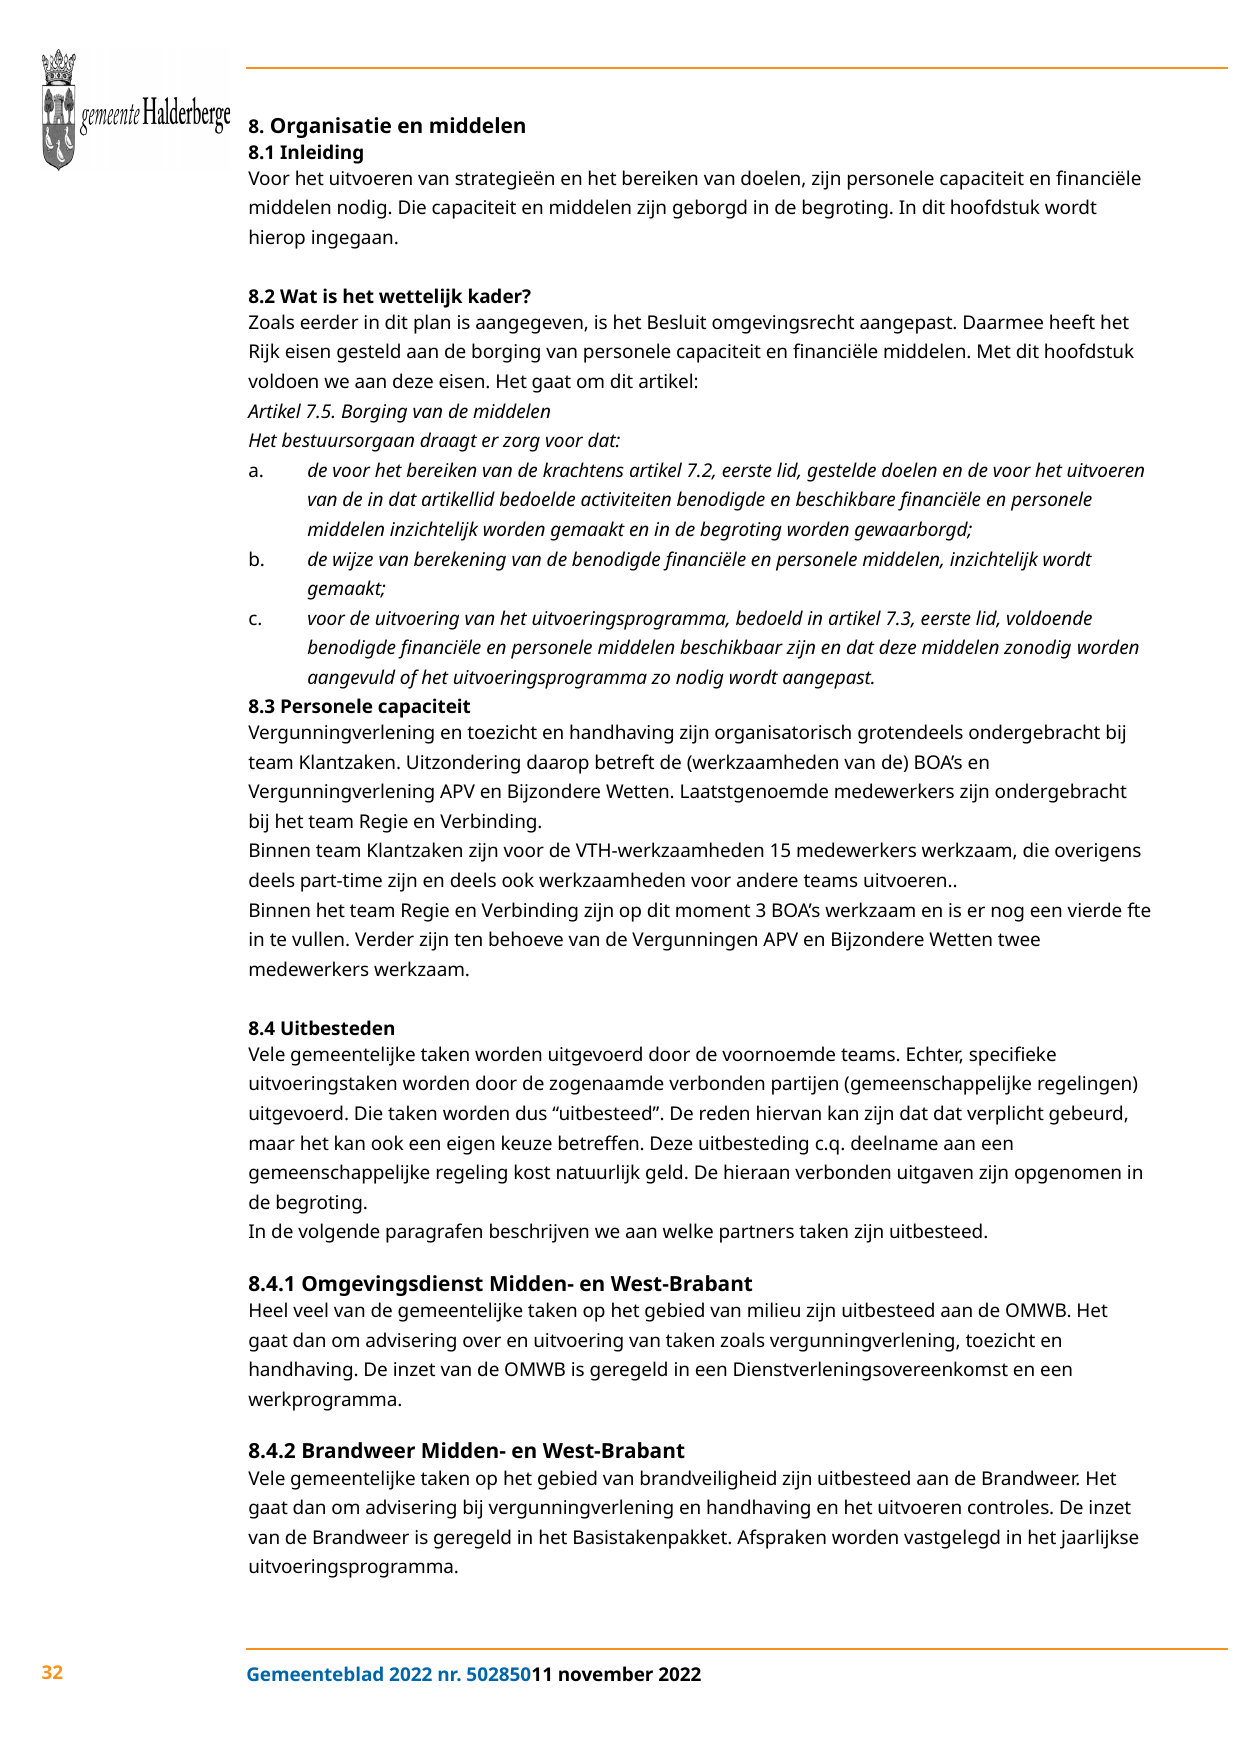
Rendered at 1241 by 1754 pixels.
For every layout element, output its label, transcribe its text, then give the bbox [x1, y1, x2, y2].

text 8. Organisatie en middelen [248, 111, 1152, 139]
text 8.1 Inleiding [248, 139, 1152, 165]
text 8.4 Uitbesteden [248, 1015, 1152, 1041]
text Artikel 7.5. Borging van de middelen [248, 398, 1152, 423]
text 8.2 Wat is het wettelijk kader? [248, 283, 1152, 309]
text Vele gemeentelijke taken worden uitgevoerd door de voornoemde teams. Echter, specifieke uitvoeringstaken worden door de zogenaamde verbonden partijen (gemeenschappelijke regelingen) uitgevoerd. Die taken worden dus “uitbesteed”. De reden hiervan kan zijn dat dat verplicht gebeurd, maar het kan ook een eigen keuze betreffen. Deze uitbesteding c.q. deelname aan een gemeenschappelijke regeling kost natuurlijk geld. De hieraan verbonden uitgaven zijn opgenomen in de begroting. [248, 1041, 1152, 1214]
text Vergunningverlening en toezicht en handhaving zijn organisatorisch grotendeels ondergebracht bij team Klantzaken. Uitzondering daarop betreft de (werkzaamheden van de) BOA’s en Vergunningverlening APV en Bijzondere Wetten. Laatstgenoemde medewerkers zijn ondergebracht bij het team Regie en Verbinding. [248, 719, 1152, 834]
picture [41, 47, 231, 172]
text In de volgende paragrafen beschrijven we aan welke partners taken zijn uitbesteed. [248, 1218, 1152, 1244]
text 8.4.2 Brandweer Midden- en West-Brabant [248, 1436, 1152, 1465]
text Het bestuursorgaan draagt er zorg voor dat: [248, 427, 1152, 453]
text 8.3 Personele capaciteit [248, 694, 1152, 719]
text Binnen team Klantzaken zijn voor de VTH-werkzaamheden 15 medewerkers werkzaam, die overigens deels part-time zijn en deels ook werkzaamheden voor andere teams uitvoeren.. [248, 838, 1152, 893]
text Binnen het team Regie en Verbinding zijn op dit moment 3 BOA’s werkzaam en is er nog een vierde fte in te vullen. Verder zijn ten behoeve van de Vergunningen APV en Bijzondere Wetten twee medewerkers werkzaam. [248, 897, 1152, 982]
list de voor het bereiken van de krachtens artikel 7.2, eerste lid, gestelde doelen en de voor het uitvoeren van de in dat artikellid bedoelde activiteiten benodigde en beschikbare financiële en personele middelen inzichtelijk worden gemaakt en in de begroting worden gewaarborgd; [248, 457, 1152, 542]
text 8.4.1 Omgevingsdienst Midden- en West-Brabant [248, 1269, 1152, 1297]
text Zoals eerder in dit plan is aangegeven, is het Besluit omgevingsrecht aangepast. Daarmee heeft het Rijk eisen gesteld aan de borging van personele capaciteit en financiële middelen. Met dit hoofdstuk voldoen we aan deze eisen. Het gaat om dit artikel: [248, 309, 1152, 394]
list voor de uitvoering van het uitvoeringsprogramma, bedoeld in artikel 7.3, eerste lid, voldoende benodigde financiële en personele middelen beschikbaar zijn en dat deze middelen zonodig worden aangevuld of het uitvoeringsprogramma zo nodig wordt aangepast. [248, 605, 1152, 690]
text Heel veel van de gemeentelijke taken op het gebied van milieu zijn uitbesteed aan de OMWB. Het gaat dan om advisering over en uitvoering van taken zoals vergunningverlening, toezicht en handhaving. De inzet van de OMWB is geregeld in een Dienstverleningsovereenkomst en een werkprogramma. [248, 1297, 1152, 1412]
text Vele gemeentelijke taken op het gebied van brandveiligheid zijn uitbesteed aan de Brandweer. Het gaat dan om advisering bij vergunningverlening en handhaving en het uitvoeren controles. De inzet van de Brandweer is geregeld in het Basistakenpakket. Afspraken worden vastgelegd in het jaarlijkse uitvoeringsprogramma. [248, 1465, 1152, 1579]
text Voor het uitvoeren van strategieën en het bereiken van doelen, zijn personele capaciteit en financiële middelen nodig. Die capaciteit en middelen zijn geborgd in de begroting. In dit hoofdstuk wordt hierop ingegaan. [248, 165, 1152, 250]
list de wijze van berekening van de benodigde financiële en personele middelen, inzichtelijk wordt gemaakt; [248, 546, 1152, 601]
